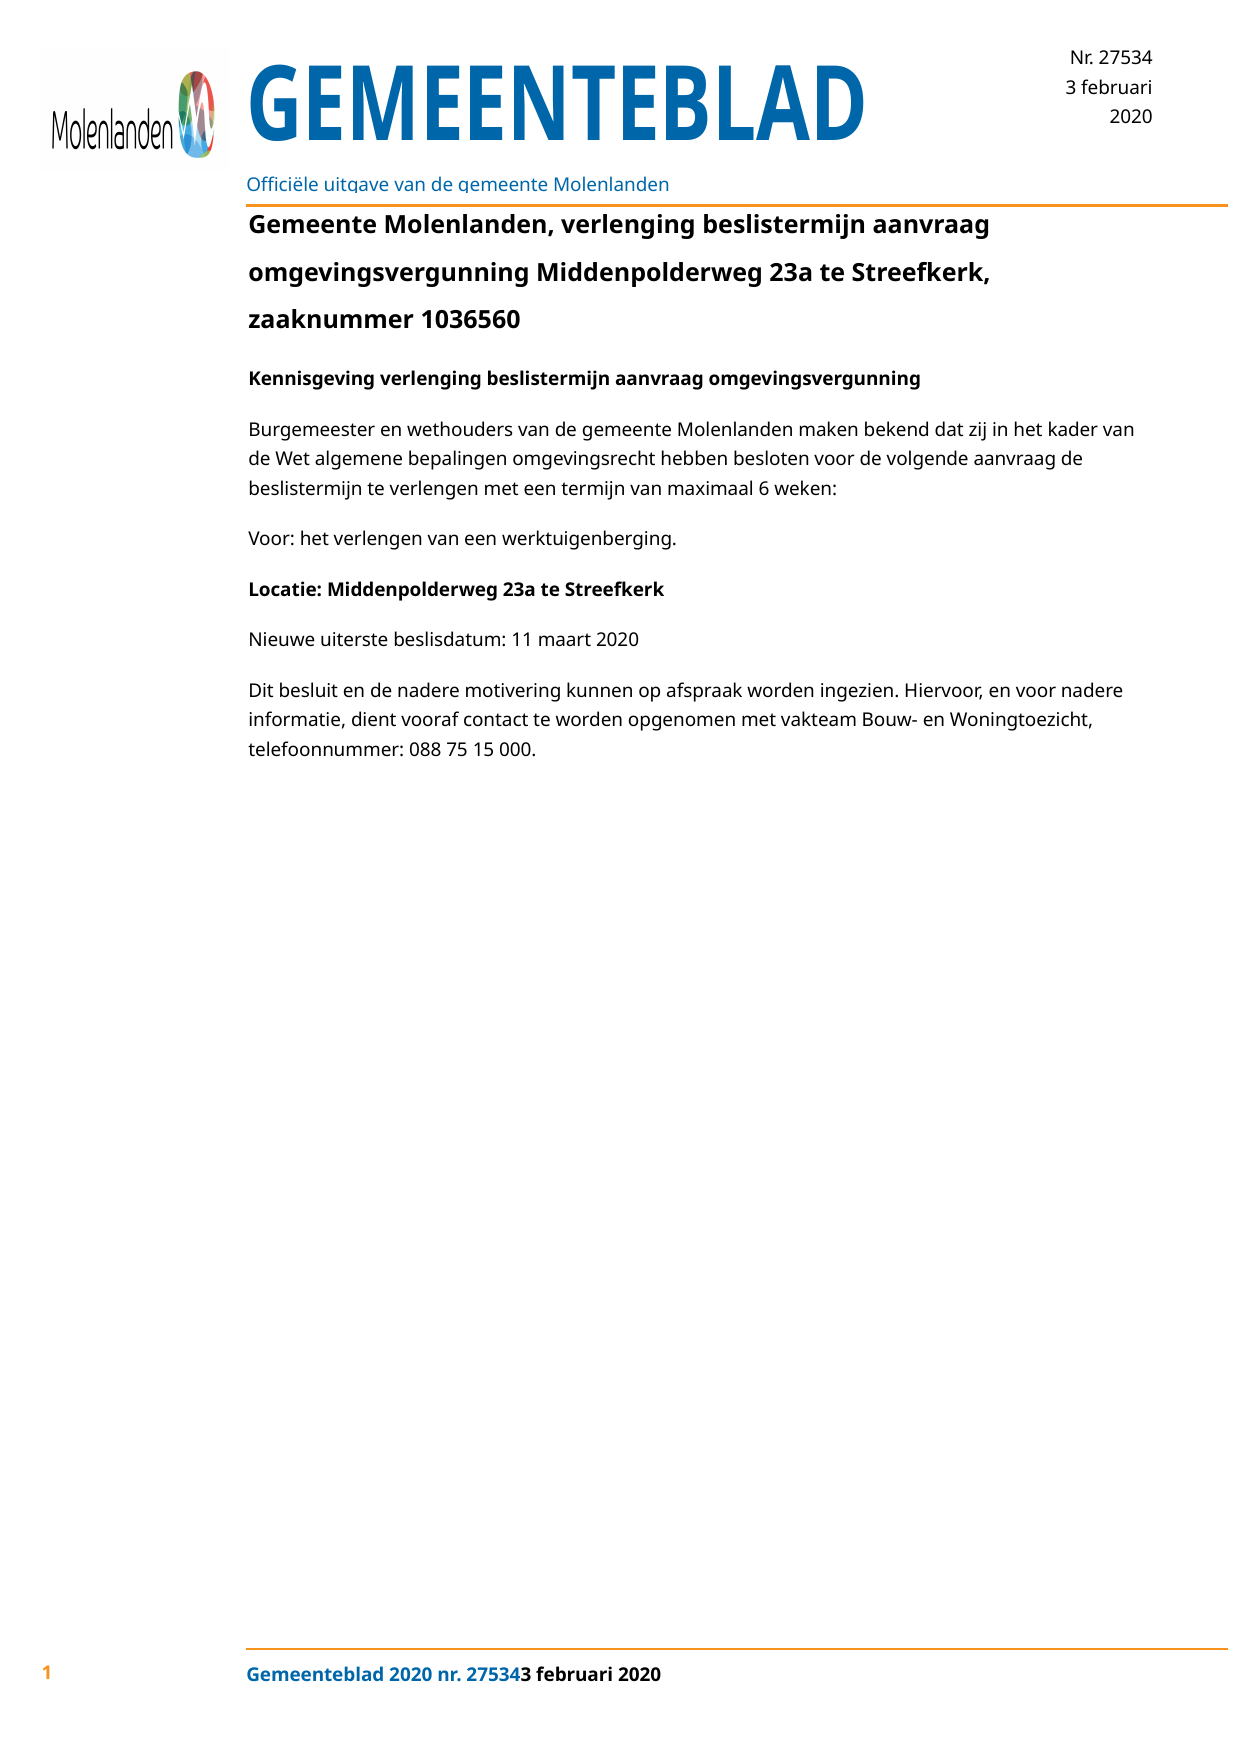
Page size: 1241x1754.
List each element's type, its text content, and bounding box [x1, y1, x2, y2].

picture [41, 47, 231, 172]
text Kennisgeving verlenging beslistermijn aanvraag omgevingsvergunning [248, 366, 1152, 391]
text Burgemeester en wethouders van de gemeente Molenlanden maken bekend dat zij in het kader van de Wet algemene bepalingen omgevingsrecht hebben besloten voor de volgende aanvraag de beslistermijn te verlengen met een termijn van maximaal 6 weken: [248, 416, 1152, 501]
text Gemeente Molenlanden, verlenging beslistermijn aanvraag omgevingsvergunning Middenpolderweg 23a te Streefkerk, zaaknummer 1036560 [248, 207, 1152, 336]
text Locatie: Middenpolderweg 23a te Streefkerk [248, 576, 1152, 602]
text Dit besluit en de nadere motivering kunnen op afspraak worden ingezien. Hiervoor, en voor nadere informatie, dient vooraf contact te worden opgenomen met vakteam Bouw- en Woningtoezicht, telefoonnummer: 088 75 15 000. [248, 677, 1152, 762]
text Nieuwe uiterste beslisdatum: 11 maart 2020 [248, 626, 1152, 652]
text Voor: het verlengen van een werktuigenberging. [248, 526, 1152, 551]
